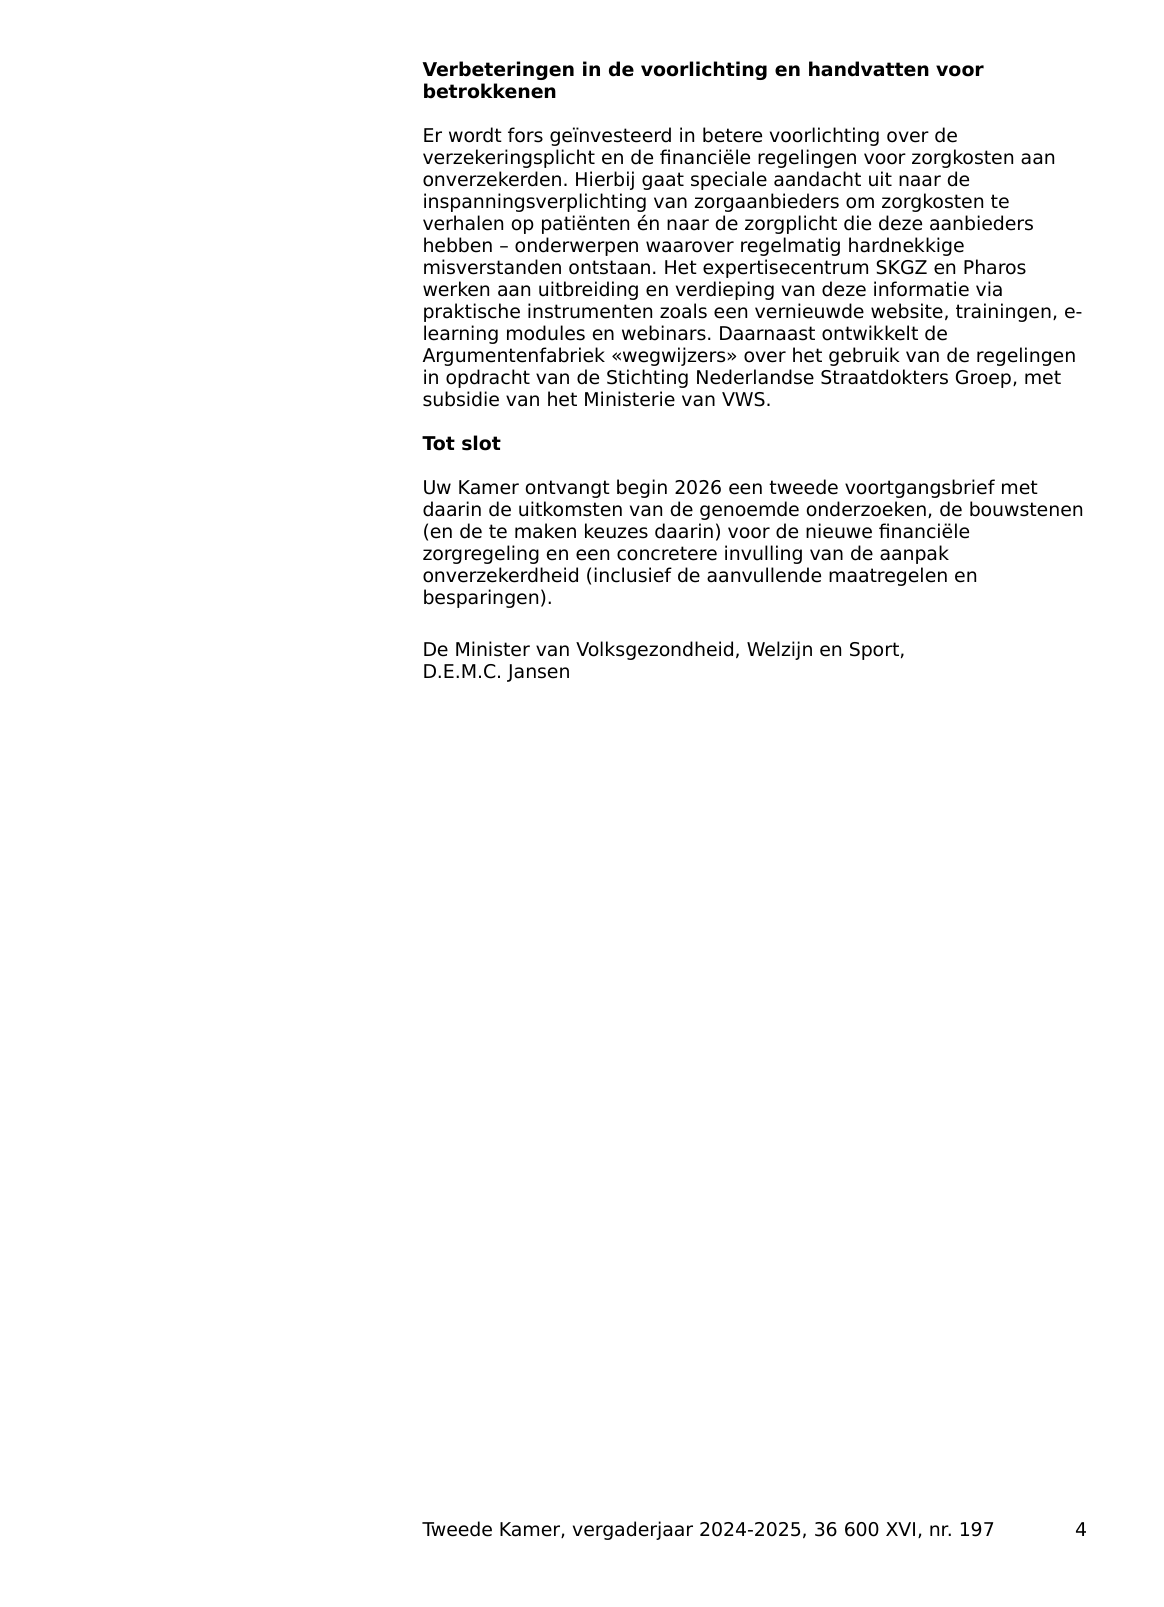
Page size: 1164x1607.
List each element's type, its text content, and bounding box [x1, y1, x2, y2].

subtitle Tot slot [422, 433, 1087, 455]
text Uw Kamer ontvangt begin 2026 een tweede voortgangsbrief met daarin de uitkomsten van de genoemde onderzoeken, de bouwstenen (en de te maken keuzes daarin) voor de nieuwe financiële zorgregeling en een concretere invulling van de aanpak onverzekerdheid (inclusief de aanvullende maatregelen en besparingen). [422, 477, 1087, 609]
subtitle Verbeteringen in de voorlichting en handvatten voor betrokkenen [422, 59, 1087, 103]
text De Minister van Volksgezondheid, Welzijn en Sport, D.E.M.C. Jansen [422, 639, 1087, 683]
text Er wordt fors geïnvesteerd in betere voorlichting over de verzekeringsplicht en de financiële regelingen voor zorgkosten aan onverzekerden. Hierbij gaat speciale aandacht uit naar de inspanningsverplichting van zorgaanbieders om zorgkosten te verhalen op patiënten én naar de zorgplicht die deze aanbieders hebben – onderwerpen waarover regelmatig hardnekkige misverstanden ontstaan. Het expertisecentrum SKGZ en Pharos werken aan uitbreiding en verdieping van deze informatie via praktische instrumenten zoals een vernieuwde website, trainingen, e-learning modules en webinars. Daarnaast ontwikkelt de Argumentenfabriek «wegwijzers» over het gebruik van de regelingen in opdracht van de Stichting Nederlandse Straatdokters Groep, met subsidie van het Ministerie van VWS. [422, 125, 1087, 411]
